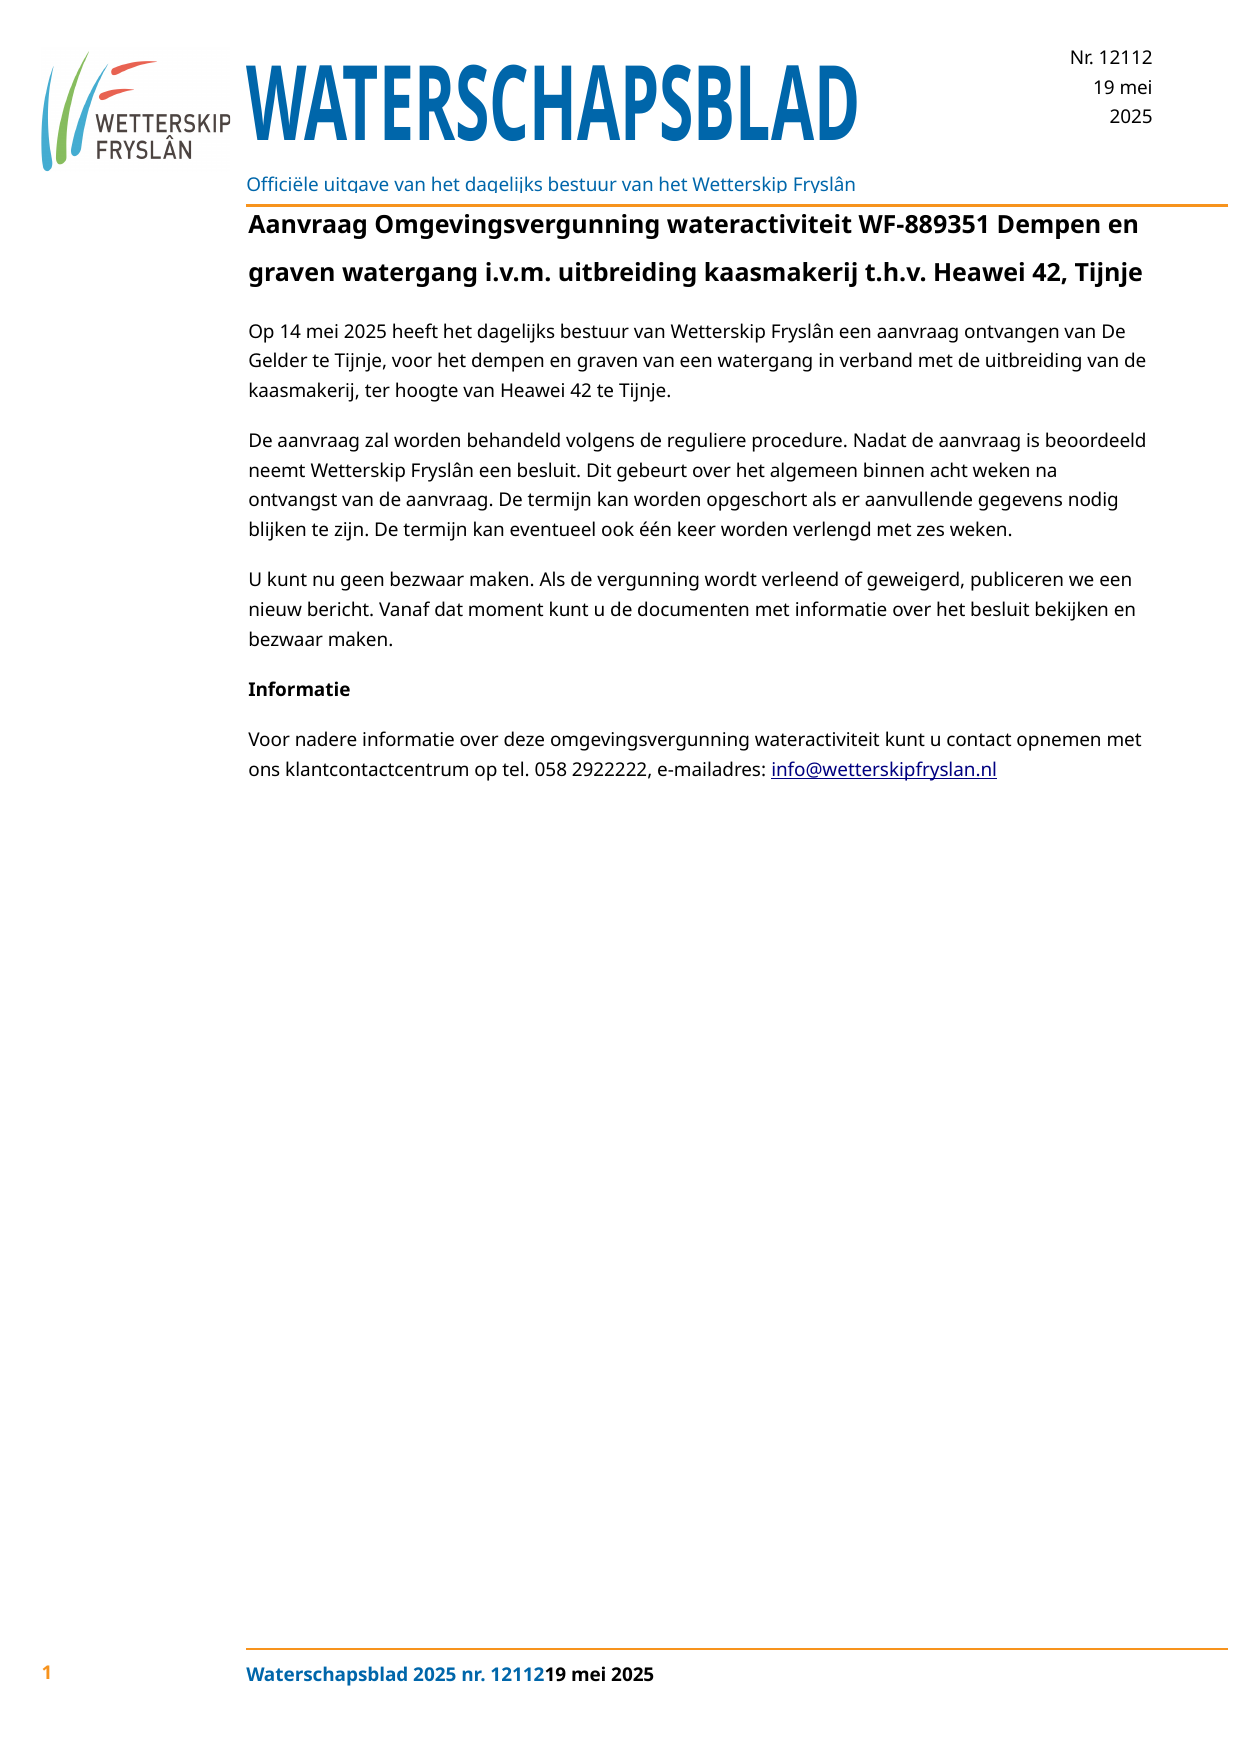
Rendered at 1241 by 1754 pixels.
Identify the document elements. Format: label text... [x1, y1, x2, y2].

text Aanvraag Omgevingsvergunning wateractiviteit WF-889351 Dempen en graven watergang i.v.m. uitbreiding kaasmakerij t.h.v. Heawei 42, Tijnje [248, 207, 1152, 288]
text Voor nadere informatie over deze omgevingsvergunning wateractiviteit kunt u contact opnemen met ons klantcontactcentrum op tel. 058 2922222, e-mailadres: info@wetterskipfryslan.nl [248, 727, 1152, 782]
text De aanvraag zal worden behandeld volgens de reguliere procedure. Nadat de aanvraag is beoordeeld neemt Wetterskip Fryslân een besluit. Dit gebeurt over het algemeen binnen acht weken na ontvangst van de aanvraag. De termijn kan worden opgeschort als er aanvullende gegevens nodig blijken te zijn. De termijn kan eventueel ook één keer worden verlengd met zes weken. [248, 427, 1152, 542]
text U kunt nu geen bezwaar maken. Als de vergunning wordt verleend of geweigerd, publiceren we een nieuw bericht. Vanaf dat moment kunt u de documenten met informatie over het besluit bekijken en bezwaar maken. [248, 567, 1152, 652]
text Op 14 mei 2025 heeft het dagelijks bestuur van Wetterskip Fryslân een aanvraag ontvangen van De Gelder te Tijnje, voor het dempen en graven van een watergang in verband met de uitbreiding van de kaasmakerij, ter hoogte van Heawei 42 te Tijnje. [248, 318, 1152, 403]
text Informatie [248, 676, 1152, 702]
picture [41, 47, 231, 172]
